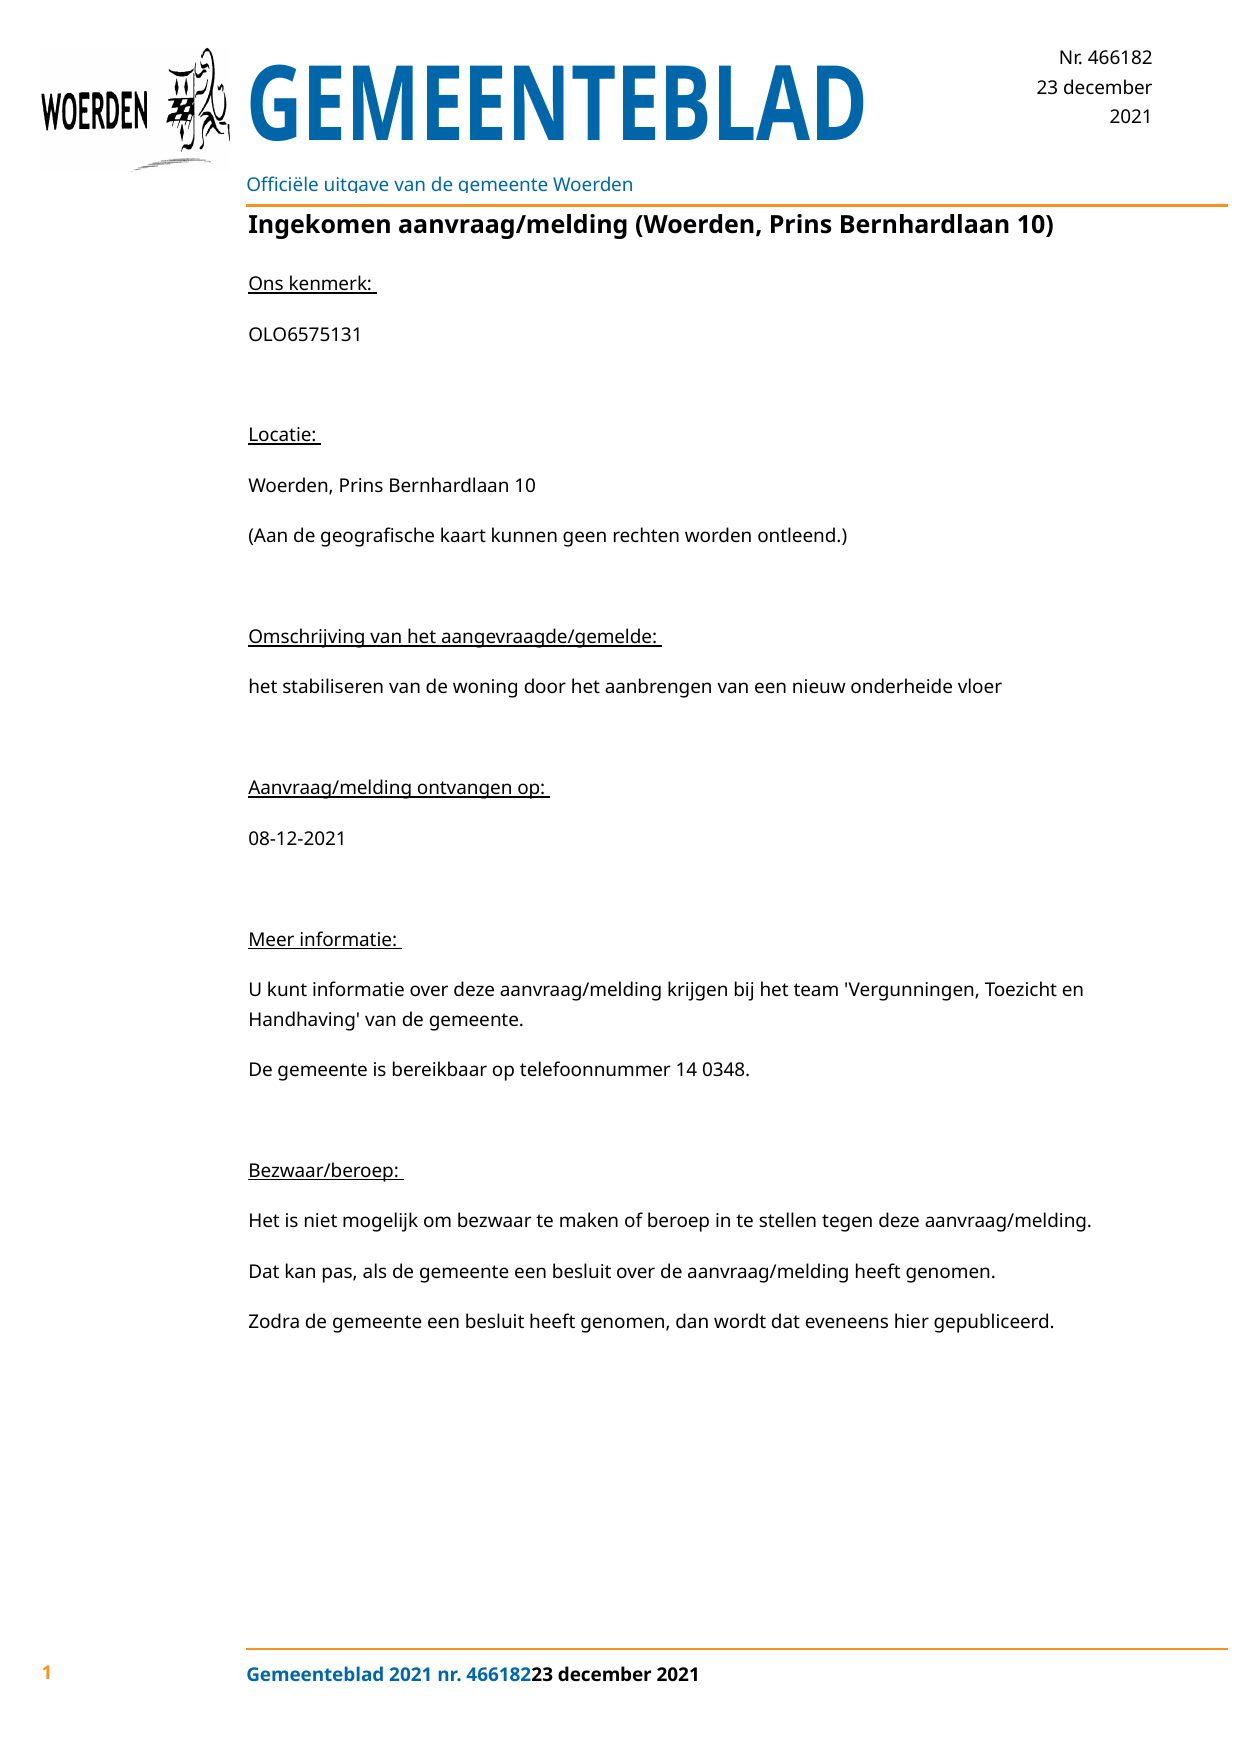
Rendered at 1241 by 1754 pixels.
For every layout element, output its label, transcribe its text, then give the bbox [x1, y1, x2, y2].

text Ons kenmerk: [248, 270, 1152, 296]
text Meer informatie: [248, 926, 1152, 951]
text De gemeente is bereikbaar op telefoonnummer 14 0348. [248, 1056, 1152, 1082]
text Ingekomen aanvraag/melding (Woerden, Prins Bernhardlaan 10) [248, 207, 1152, 241]
text Aanvraag/melding ontvangen op: [248, 774, 1152, 800]
text 08-12-2021 [248, 825, 1152, 851]
text Het is niet mogelijk om bezwaar te maken of beroep in te stellen tegen deze aanvraag/melding. [248, 1207, 1152, 1233]
text (Aan de geografische kaart kunnen geen rechten worden ontleend.) [248, 522, 1152, 548]
text Woerden, Prins Bernhardlaan 10 [248, 472, 1152, 498]
text Omschrijving van het aangevraagde/gemelde: [248, 623, 1152, 649]
picture [41, 47, 231, 172]
text Zodra de gemeente een besluit heeft genomen, dan wordt dat eveneens hier gepubliceerd. [248, 1308, 1152, 1334]
text Dat kan pas, als de gemeente een besluit over de aanvraag/melding heeft genomen. [248, 1258, 1152, 1283]
text Locatie: [248, 422, 1152, 447]
text het stabiliseren van de woning door het aanbrengen van een nieuw onderheide vloer [248, 674, 1152, 699]
text OLO6575131 [248, 321, 1152, 346]
text U kunt informatie over deze aanvraag/melding krijgen bij het team 'Vergunningen, Toezicht en Handhaving' van de gemeente. [248, 976, 1152, 1031]
text Bezwaar/beroep: [248, 1157, 1152, 1183]
